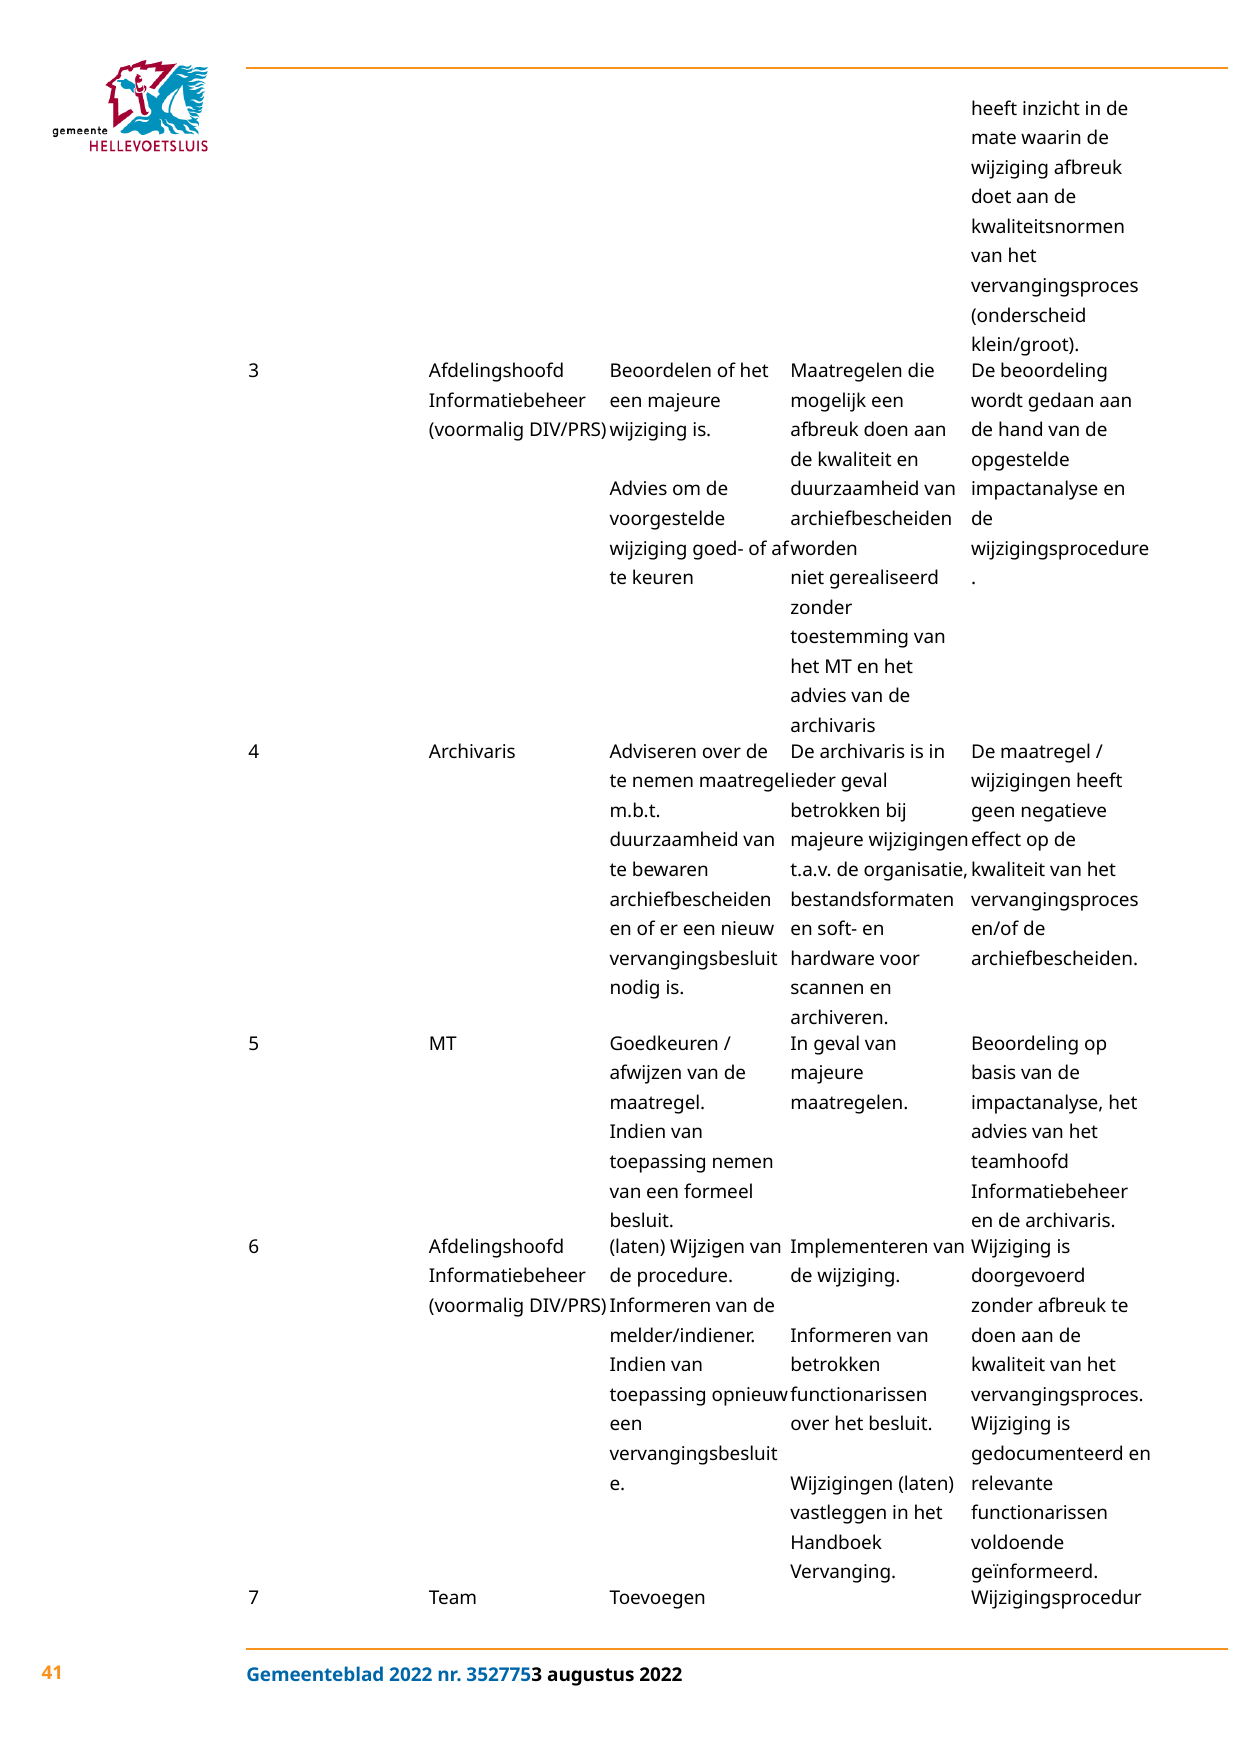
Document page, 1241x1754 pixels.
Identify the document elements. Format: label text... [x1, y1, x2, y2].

table_cell Goedkeuren / afwijzen van de maatregel. Indien van toepassing nemen van een formeel besluit. [609, 1030, 790, 1233]
table_cell [248, 95, 429, 357]
table_cell Beoordeling op basis van de impactanalyse, het advies van het teamhoofd Informatiebeheer en de archivaris. [971, 1030, 1152, 1233]
table_cell De maatregel / wijzigingen heeft geen negatieve effect op de kwaliteit van het vervangingsproces en/of de archiefbescheiden. [971, 738, 1152, 1030]
table_cell Archivaris [429, 738, 609, 1030]
picture [41, 47, 231, 172]
table_cell (laten) Wijzigen van de procedure. Informeren van de melder/indiener. Indien van toepassing opnieuw een vervangingsbesluit e. [609, 1233, 790, 1584]
table_cell Wijzigingsprocedur [971, 1584, 1152, 1610]
table_cell Afdelingshoofd Informatiebeheer (voormalig DIV/PRS) [429, 1233, 609, 1584]
table_cell Toevoegen [609, 1584, 790, 1610]
table_cell 6 [248, 1233, 429, 1584]
table_cell Implementeren van de wijziging. Informeren van betrokken functionarissen over het besluit. Wijzigingen (laten) vastleggen in het Handboek Vervanging. [790, 1233, 971, 1584]
table_cell 3 [248, 357, 429, 738]
table_cell De archivaris is in ieder geval betrokken bij majeure wijzigingen t.a.v. de organisatie, bestandsformaten en soft- en hardware voor scannen en archiveren. [790, 738, 971, 1030]
table_cell [429, 95, 609, 357]
table_cell In geval van majeure maatregelen. [790, 1030, 971, 1233]
table_cell Afdelingshoofd Informatiebeheer (voormalig DIV/PRS) [429, 357, 609, 738]
table_cell 5 [248, 1030, 429, 1233]
table_cell 7 [248, 1584, 429, 1610]
table_cell [609, 95, 790, 357]
table_cell MT [429, 1030, 609, 1233]
table_cell De beoordeling wordt gedaan aan de hand van de opgestelde impactanalyse en de wijzigingsprocedure. [971, 357, 1152, 738]
table_cell Adviseren over de te nemen maatregel m.b.t. duurzaamheid van te bewaren archiefbescheiden en of er een nieuw vervangingsbesluit nodig is. [609, 738, 790, 1030]
table_cell Wijziging is doorgevoerd zonder afbreuk te doen aan de kwaliteit van het vervangingsproces. Wijziging is gedocumenteerd en relevante functionarissen voldoende geïnformeerd. [971, 1233, 1152, 1584]
table_cell Maatregelen die mogelijk een afbreuk doen aan de kwaliteit en duurzaamheid van archiefbescheiden worden niet gerealiseerd zonder toestemming van het MT en het advies van de archivaris [790, 357, 971, 738]
table_cell 4 [248, 738, 429, 1030]
table_cell [790, 1584, 971, 1610]
table_cell heeft inzicht in de mate waarin de wijziging afbreuk doet aan de kwaliteitsnormen van het vervangingsproces (onderscheid klein/groot). [971, 95, 1152, 357]
table_cell [790, 95, 971, 357]
table_cell Team [429, 1584, 609, 1610]
table_cell Beoordelen of het een majeure wijziging is. Advies om de voorgestelde wijziging goed- of af te keuren [609, 357, 790, 738]
